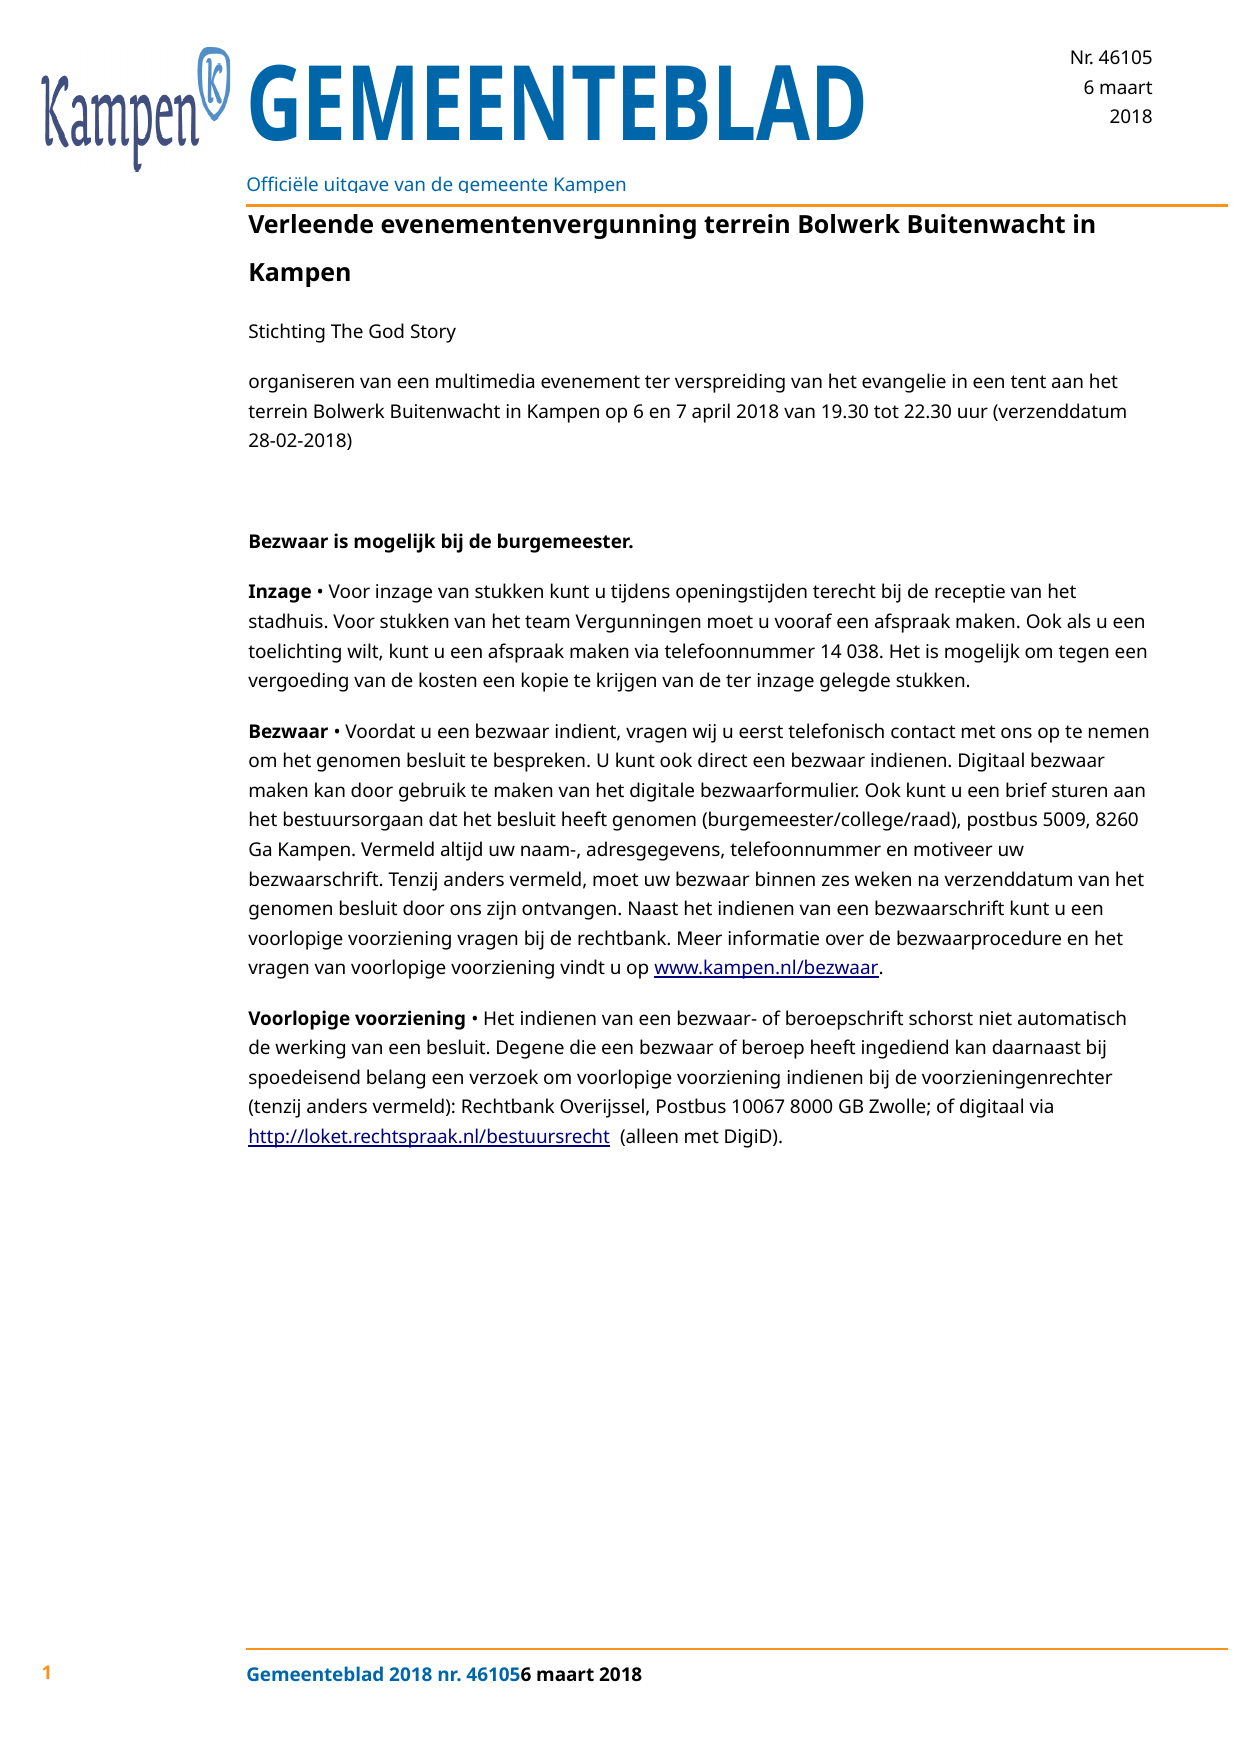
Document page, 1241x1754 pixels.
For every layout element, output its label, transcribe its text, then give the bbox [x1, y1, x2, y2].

text organiseren van een multimedia evenement ter verspreiding van het evangelie in een tent aan het terrein Bolwerk Buitenwacht in Kampen op 6 en 7 april 2018 van 19.30 tot 22.30 uur (verzenddatum 28-02-2018) [248, 368, 1152, 453]
text Stichting The God Story [248, 318, 1152, 344]
text Inzage • Voor inzage van stukken kunt u tijdens openingstijden terecht bij de receptie van het stadhuis. Voor stukken van het team Vergunningen moet u vooraf een afspraak maken. Ook als u een toelichting wilt, kunt u een afspraak maken via telefoonnummer 14 038. Het is mogelijk om tegen een vergoeding van de kosten een kopie te krijgen van de ter inzage gelegde stukken. [248, 579, 1152, 693]
text Bezwaar is mogelijk bij de burgemeester. [248, 528, 1152, 554]
picture [41, 47, 231, 172]
text Verleende evenementenvergunning terrein Bolwerk Buitenwacht in Kampen [248, 207, 1152, 288]
text Voorlopige voorziening • Het indienen van een bezwaar- of beroepschrift schorst niet automatisch de werking van een besluit. Degene die een bezwaar of beroep heeft ingediend kan daarnaast bij spoedeisend belang een verzoek om voorlopige voorziening indienen bij de voorzieningenrechter (tenzij anders vermeld): Rechtbank Overijssel, Postbus 10067 8000 GB Zwolle; of digitaal via http://loket.rechtspraak.nl/bestuursrecht (alleen met DigiD). [248, 1005, 1152, 1149]
text Bezwaar • Voordat u een bezwaar indient, vragen wij u eerst telefonisch contact met ons op te nemen om het genomen besluit te bespreken. U kunt ook direct een bezwaar indienen. Digitaal bezwaar maken kan door gebruik te maken van het digitale bezwaarformulier. Ook kunt u een brief sturen aan het bestuursorgaan dat het besluit heeft genomen (burgemeester/college/raad), postbus 5009, 8260 Ga Kampen. Vermeld altijd uw naam-, adresgegevens, telefoonnummer en motiveer uw bezwaarschrift. Tenzij anders vermeld, moet uw bezwaar binnen zes weken na verzenddatum van het genomen besluit door ons zijn ontvangen. Naast het indienen van een bezwaarschrift kunt u een voorlopige voorziening vragen bij de rechtbank. Meer informatie over de bezwaarprocedure en het vragen van voorlopige voorziening vindt u op www.kampen.nl/bezwaar. [248, 718, 1152, 980]
